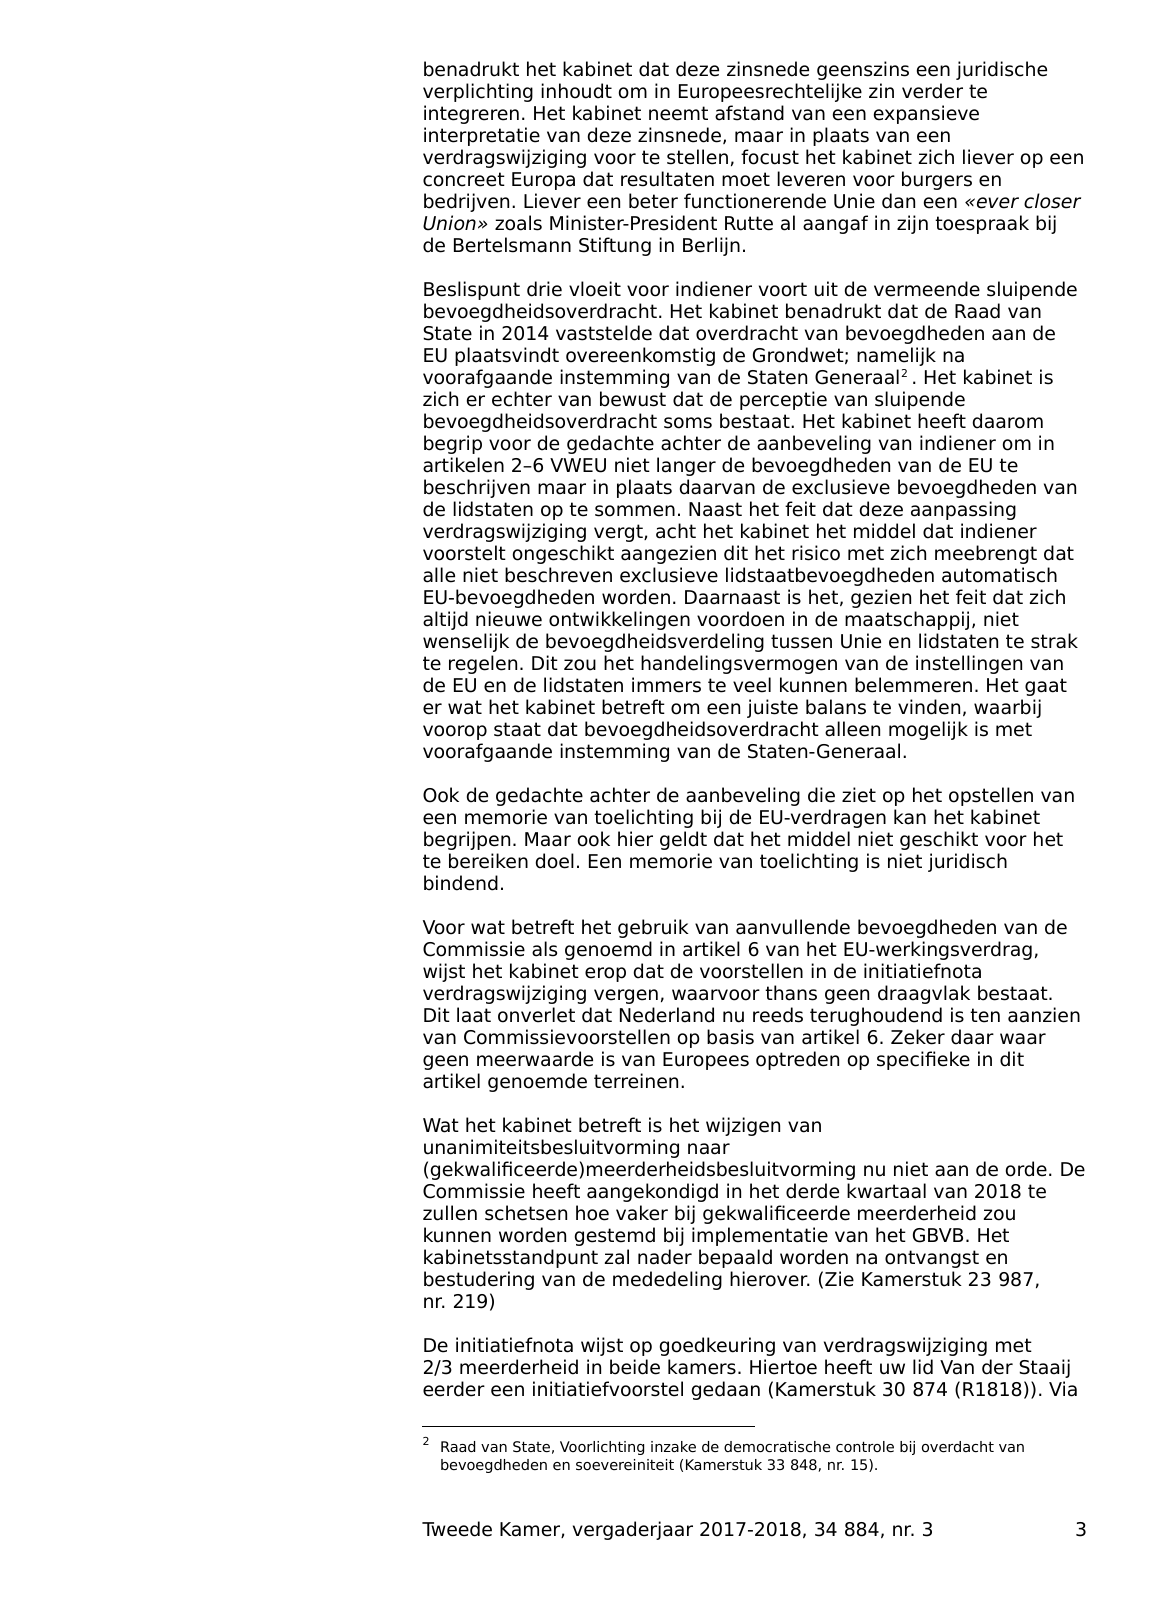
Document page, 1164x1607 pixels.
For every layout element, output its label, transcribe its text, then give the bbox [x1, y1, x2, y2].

text benadrukt het kabinet dat deze zinsnede geenszins een juridische verplichting inhoudt om in Europeesrechtelijke zin verder te integreren. Het kabinet neemt afstand van een expansieve interpretatie van deze zinsnede, maar in plaats van een verdragswijziging voor te stellen, focust het kabinet zich liever op een concreet Europa dat resultaten moet leveren voor burgers en bedrijven. Liever een beter functionerende Unie dan een «ever closer Union» zoals Minister-President Rutte al aangaf in zijn toespraak bij de Bertelsmann Stiftung in Berlijn. [422, 59, 1087, 257]
text Ook de gedachte achter de aanbeveling die ziet op het opstellen van een memorie van toelichting bij de EU-verdragen kan het kabinet begrijpen. Maar ook hier geldt dat het middel niet geschikt voor het te bereiken doel. Een memorie van toelichting is niet juridisch bindend. [422, 785, 1087, 895]
text Beslispunt drie vloeit voor indiener voort uit de vermeende sluipende bevoegdheidsoverdracht. Het kabinet benadrukt dat de Raad van State in 2014 vaststelde dat overdracht van bevoegdheden aan de EU plaatsvindt overeenkomstig de Grondwet; namelijk na voorafgaande instemming van de Staten Generaal. Het kabinet is zich er echter van bewust dat de perceptie van sluipende bevoegdheidsoverdracht soms bestaat. Het kabinet heeft daarom begrip voor de gedachte achter de aanbeveling van indiener om in artikelen 2–6 VWEU niet langer de bevoegdheden van de EU te beschrijven maar in plaats daarvan de exclusieve bevoegdheden van de lidstaten op te sommen. Naast het feit dat deze aanpassing verdragswijziging vergt, acht het kabinet het middel dat indiener voorstelt ongeschikt aangezien dit het risico met zich meebrengt dat alle niet beschreven exclusieve lidstaatbevoegdheden automatisch EU-bevoegdheden worden. Daarnaast is het, gezien het feit dat zich altijd nieuwe ontwikkelingen voordoen in de maatschappij, niet wenselijk de bevoegdheidsverdeling tussen Unie en lidstaten te strak te regelen. Dit zou het handelingsvermogen van de instellingen van de EU en de lidstaten immers te veel kunnen belemmeren. Het gaat er wat het kabinet betreft om een juiste balans te vinden, waarbij voorop staat dat bevoegdheidsoverdracht alleen mogelijk is met voorafgaande instemming van de Staten-Generaal. [422, 279, 1087, 763]
text Raad van State, Voorlichting inzake de democratische controle bij overdacht van bevoegdheden en soevereiniteit (Kamerstuk 33 848, nr. 15). [422, 1435, 1087, 1474]
text De initiatiefnota wijst op goedkeuring van verdragswijziging met 2/3 meerderheid in beide kamers. Hiertoe heeft uw lid Van der Staaij eerder een initiatiefvoorstel gedaan (Kamerstuk 30 874 (R1818)). Via [422, 1335, 1087, 1401]
text Wat het kabinet betreft is het wijzigen van unanimiteitsbesluitvorming naar (gekwalificeerde)meerderheidsbesluitvorming nu niet aan de orde. De Commissie heeft aangekondigd in het derde kwartaal van 2018 te zullen schetsen hoe vaker bij gekwalificeerde meerderheid zou kunnen worden gestemd bij implementatie van het GBVB. Het kabinetsstandpunt zal nader bepaald worden na ontvangst en bestudering van de mededeling hierover. (Zie Kamerstuk 23 987, nr. 219) [422, 1115, 1087, 1313]
text Voor wat betreft het gebruik van aanvullende bevoegdheden van de Commissie als genoemd in artikel 6 van het EU-werkingsverdrag, wijst het kabinet erop dat de voorstellen in de initiatiefnota verdragswijziging vergen, waarvoor thans geen draagvlak bestaat. Dit laat onverlet dat Nederland nu reeds terughoudend is ten aanzien van Commissievoorstellen op basis van artikel 6. Zeker daar waar geen meerwaarde is van Europees optreden op specifieke in dit artikel genoemde terreinen. [422, 917, 1087, 1093]
